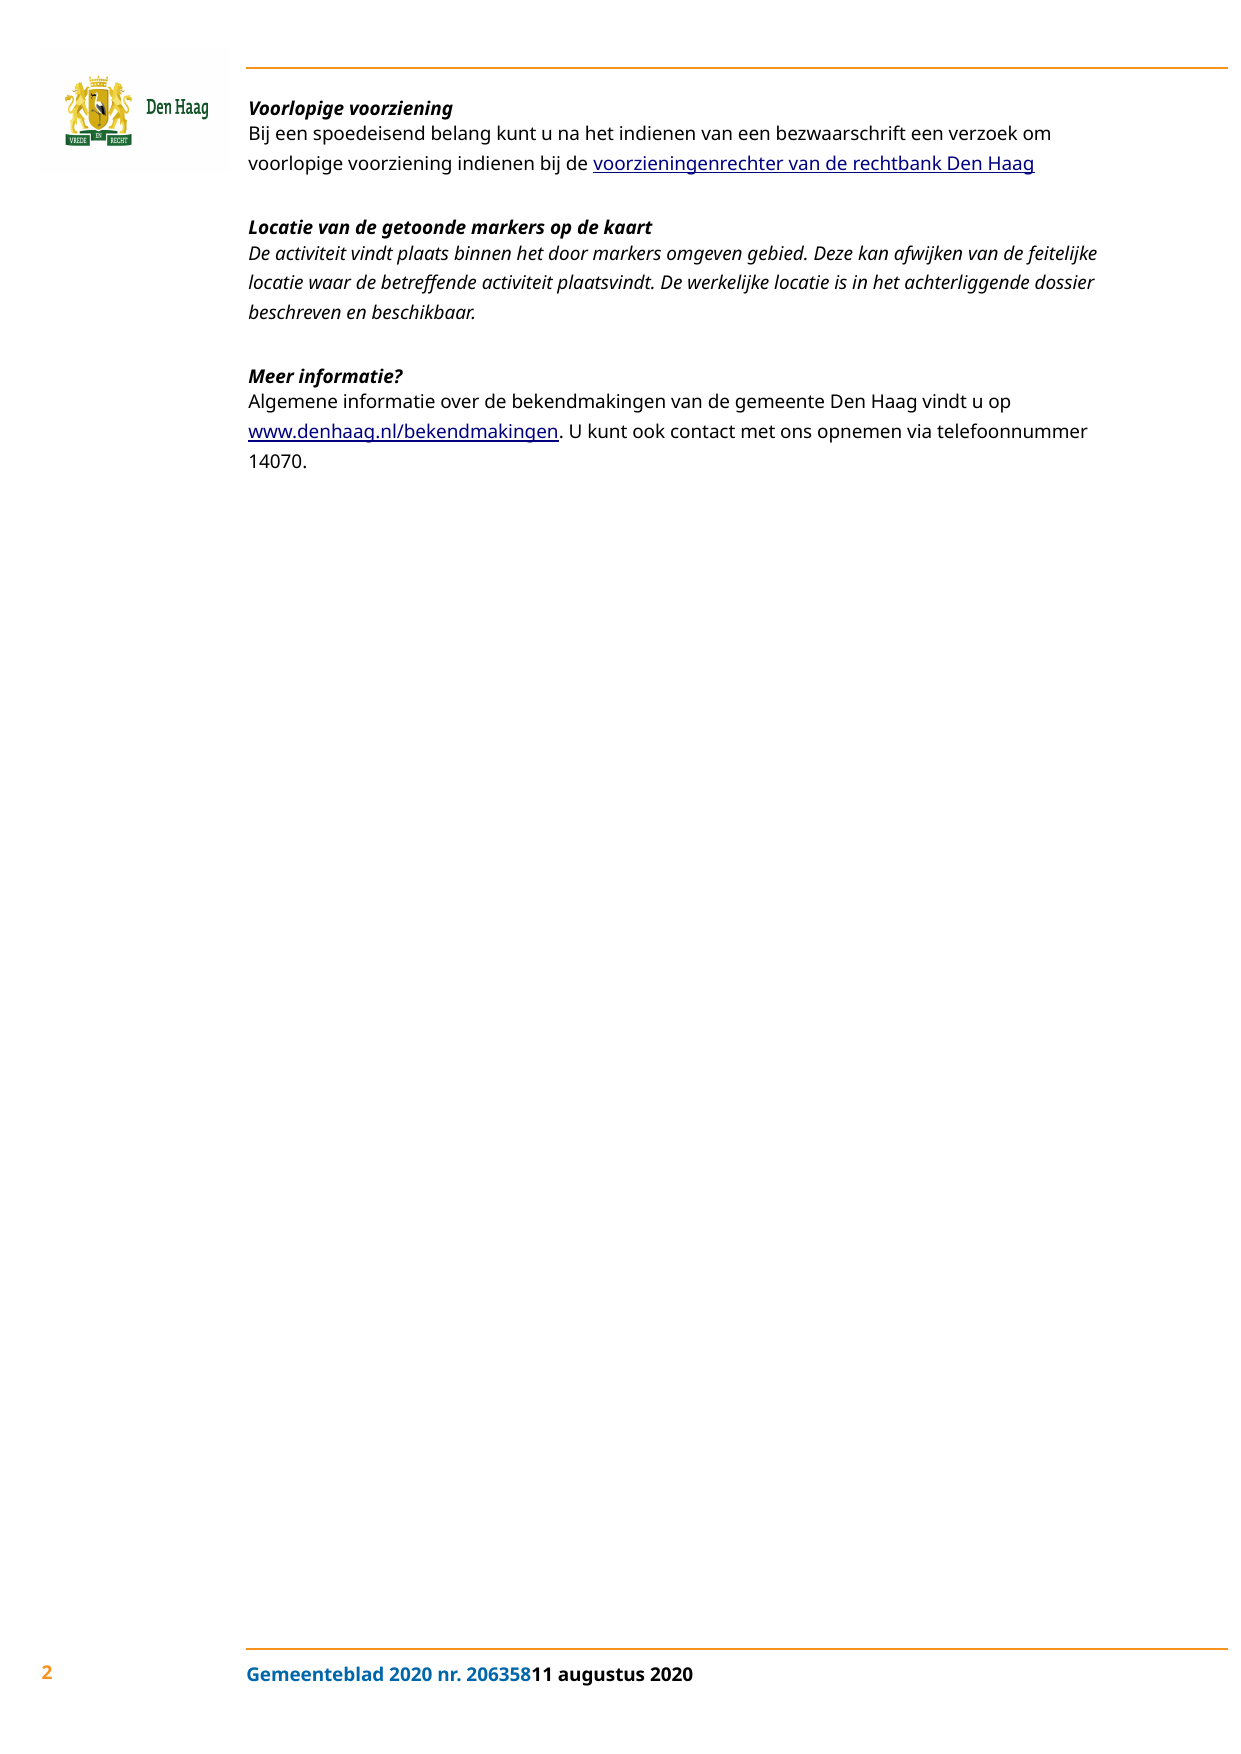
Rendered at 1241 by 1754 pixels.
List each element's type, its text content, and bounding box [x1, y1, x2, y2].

text Locatie van de getoonde markers op de kaart [248, 214, 1152, 240]
text Voorlopige voorziening [248, 95, 1152, 121]
text Bij een spoedeisend belang kunt u na het indienen van een bezwaarschrift een verzoek om voorlopige voorziening indienen bij de voorzieningenrechter van de rechtbank Den Haag [248, 121, 1152, 176]
text Meer informatie? [248, 363, 1152, 389]
picture [41, 47, 231, 172]
text De activiteit vindt plaats binnen het door markers omgeven gebied. Deze kan afwijken van de feitelijke locatie waar de betreffende activiteit plaatsvindt. De werkelijke locatie is in het achterliggende dossier beschreven en beschikbaar. [248, 240, 1152, 325]
text Algemene informatie over de bekendmakingen van de gemeente Den Haag vindt u op www.denhaag.nl/bekendmakingen. U kunt ook contact met ons opnemen via telefoonnummer 14070. [248, 389, 1152, 473]
